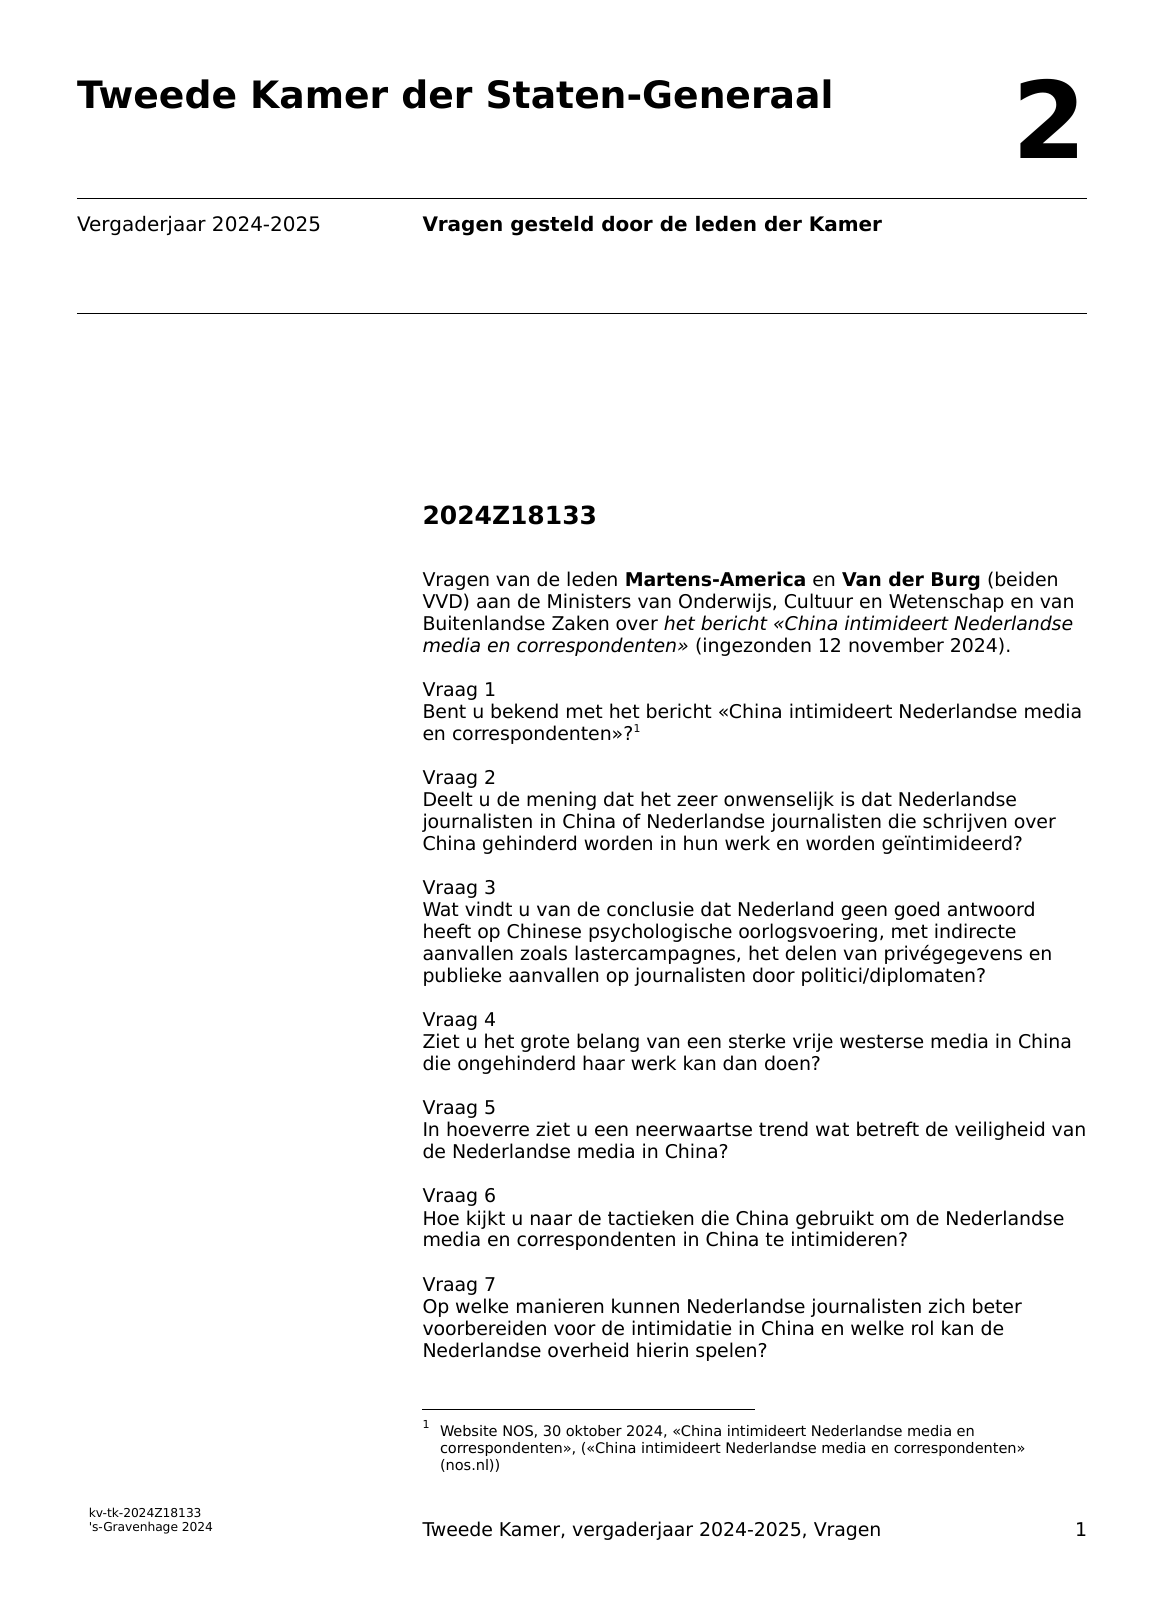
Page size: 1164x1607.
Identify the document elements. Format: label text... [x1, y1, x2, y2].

table_header 2 [886, 59, 1087, 198]
text Bent u bekend met het bericht «China intimideert Nederlandse media en correspondenten»? [422, 701, 1087, 745]
text Hoe kijkt u naar de tactieken die China gebruikt om de Nederlandse media en correspondenten in China te intimideren? [422, 1207, 1087, 1251]
text 2024Z18133 [422, 501, 1087, 531]
text Deelt u de mening dat het zeer onwenselijk is dat Nederlandse journalisten in China of Nederlandse journalisten die schrijven over China gehinderd worden in hun werk en worden geïntimideerd? [422, 789, 1087, 855]
text In hoeverre ziet u een neerwaartse trend wat betreft de veiligheid van de Nederlandse media in China? [422, 1119, 1087, 1163]
text kv-tk-2024Z18133 [88, 1506, 323, 1520]
text Vraag 7 [422, 1273, 1087, 1296]
text Website NOS, 30 oktober 2024, «China intimideert Nederlandse media en correspondenten», («China intimideert Nederlandse media en correspondenten» (nos.nl)) [422, 1418, 1087, 1474]
text Vraag 5 [422, 1097, 1087, 1119]
text Vraag 1 [422, 679, 1087, 701]
text Vraag 2 [422, 767, 1087, 789]
table_cell Vragen gesteld door de leden der Kamer [422, 199, 1087, 313]
text 's-Gravenhage 2024 [88, 1520, 323, 1534]
text Ziet u het grote belang van een sterke vrije westerse media in China die ongehinderd haar werk kan dan doen? [422, 1031, 1087, 1075]
text Vraag 4 [422, 1009, 1087, 1031]
text Op welke manieren kunnen Nederlandse journalisten zich beter voorbereiden voor de intimidatie in China en welke rol kan de Nederlandse overheid hierin spelen? [422, 1296, 1087, 1361]
text Vraag 6 [422, 1185, 1087, 1207]
table_header Tweede Kamer der Staten-Generaal [77, 59, 886, 198]
text Vragen van de leden Martens-America en Van der Burg (beiden VVD) aan de Ministers van Onderwijs, Cultuur en Wetenschap en van Buitenlandse Zaken over het bericht «China intimideert Nederlandse media en correspondenten» (ingezonden 12 november 2024). [422, 569, 1087, 657]
text Wat vindt u van de conclusie dat Nederland geen goed antwoord heeft op Chinese psychologische oorlogsvoering, met indirecte aanvallen zoals lastercampagnes, het delen van privégegevens en publieke aanvallen op journalisten door politici/diplomaten? [422, 899, 1087, 987]
text Vraag 3 [422, 877, 1087, 899]
table_cell Vergaderjaar 2024-2025 [77, 199, 422, 313]
